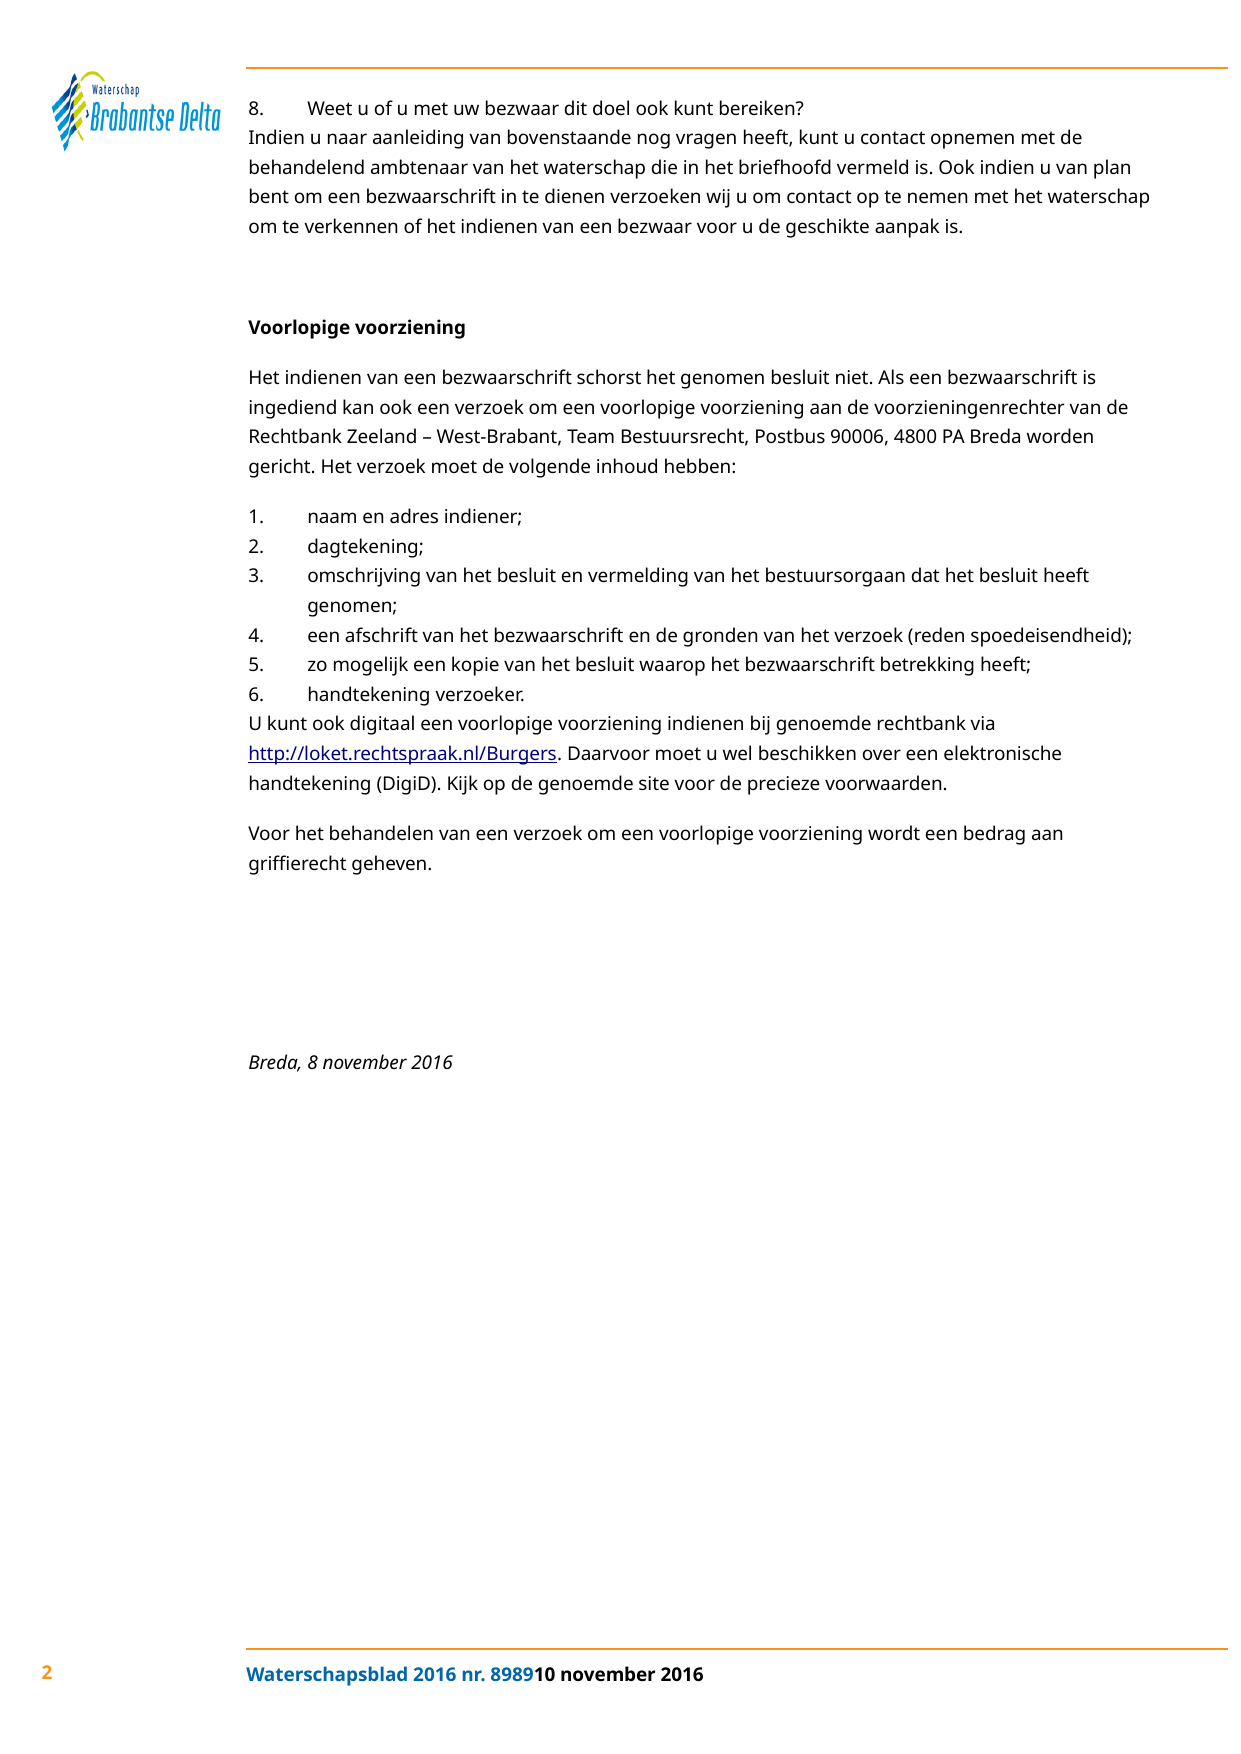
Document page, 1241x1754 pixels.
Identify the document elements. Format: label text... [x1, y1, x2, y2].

picture [41, 47, 231, 172]
text U kunt ook digitaal een voorlopige voorziening indienen bij genoemde rechtbank via http://loket.rechtspraak.nl/Burgers. Daarvoor moet u wel beschikken over een elektronische handtekening (DigiD). Kijk op de genoemde site voor de precieze voorwaarden. [248, 711, 1152, 796]
text Het indienen van een bezwaarschrift schorst het genomen besluit niet. Als een bezwaarschrift is ingediend kan ook een verzoek om een voorlopige voorziening aan de voorzieningenrechter van de Rechtbank Zeeland – West-Brabant, Team Bestuursrecht, Postbus 90006, 4800 PA Breda worden gericht. Het verzoek moet de volgende inhoud hebben: [248, 364, 1152, 479]
text Indien u naar aanleiding van bovenstaande nog vragen heeft, kunt u contact opnemen met de behandelend ambtenaar van het waterschap die in het briefhoofd vermeld is. Ook indien u van plan bent om een bezwaarschrift in te dienen verzoeken wij u om contact op te nemen met het waterschap om te verkennen of het indienen van een bezwaar voor u de geschikte aanpak is. [248, 124, 1152, 239]
list zo mogelijk een kopie van het besluit waarop het bezwaarschrift betrekking heeft; [248, 651, 1152, 677]
list Weet u of u met uw bezwaar dit doel ook kunt bereiken? [248, 95, 1152, 121]
list handtekening verzoeker. [248, 681, 1152, 707]
list dagtekening; [248, 533, 1152, 559]
list naam en adres indiener; [248, 503, 1152, 529]
text Voor het behandelen van een verzoek om een voorlopige voorziening wordt een bedrag aan griffierecht geheven. [248, 820, 1152, 876]
list een afschrift van het bezwaarschrift en de gronden van het verzoek (reden spoedeisendheid); [248, 622, 1152, 648]
text Breda, 8 november 2016 [248, 1049, 1152, 1074]
text Voorlopige voorziening [248, 314, 1152, 340]
list omschrijving van het besluit en vermelding van het bestuursorgaan dat het besluit heeft genomen; [248, 563, 1152, 618]
